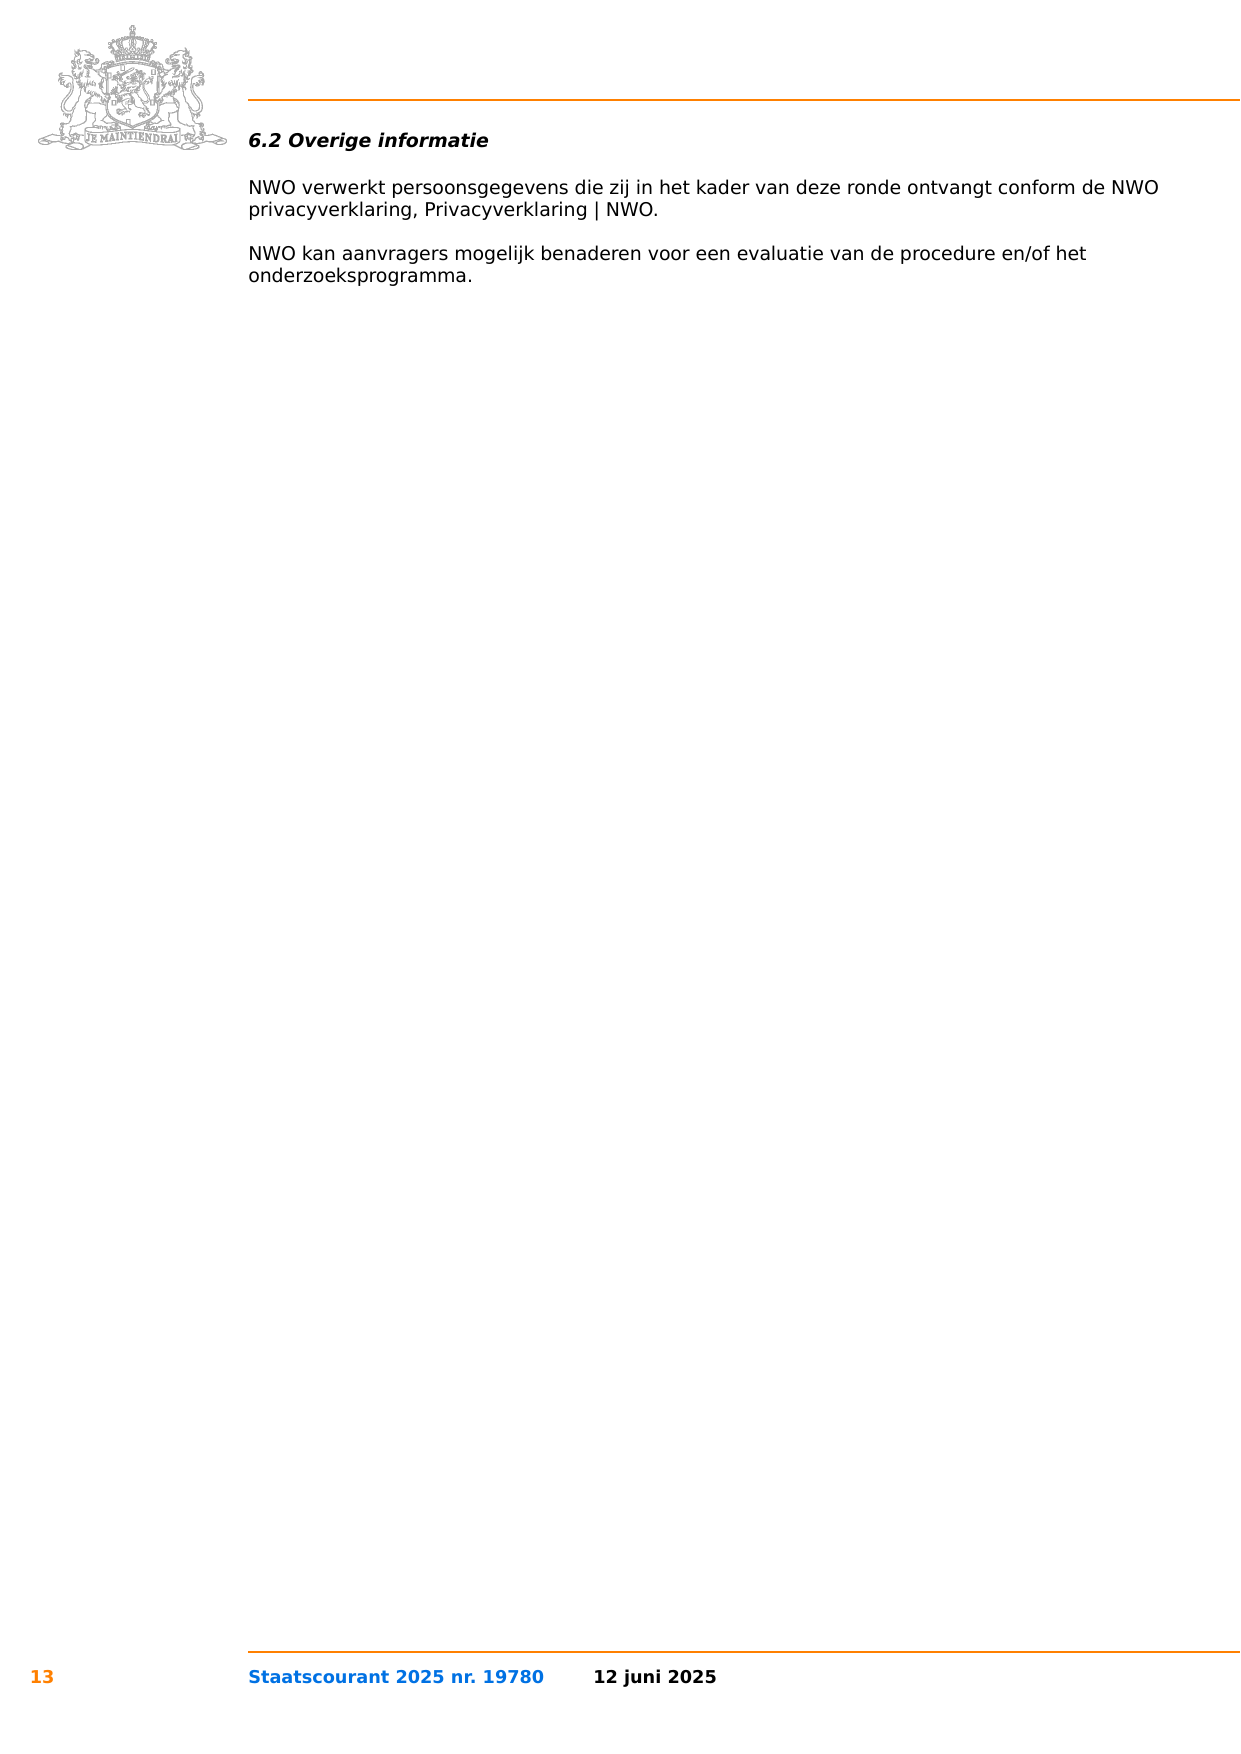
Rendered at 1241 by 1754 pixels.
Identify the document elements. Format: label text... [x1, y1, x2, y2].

text NWO kan aanvragers mogelijk benaderen voor een evaluatie van de procedure en/of het onderzoeksprogramma. [248, 243, 1163, 287]
subtitle 6.2 Overige informatie [248, 130, 1163, 152]
picture [38, 25, 227, 150]
text NWO verwerkt persoonsgegevens die zij in het kader van deze ronde ontvangt conform de NWO privacyverklaring, Privacyverklaring | NWO. [248, 177, 1163, 221]
